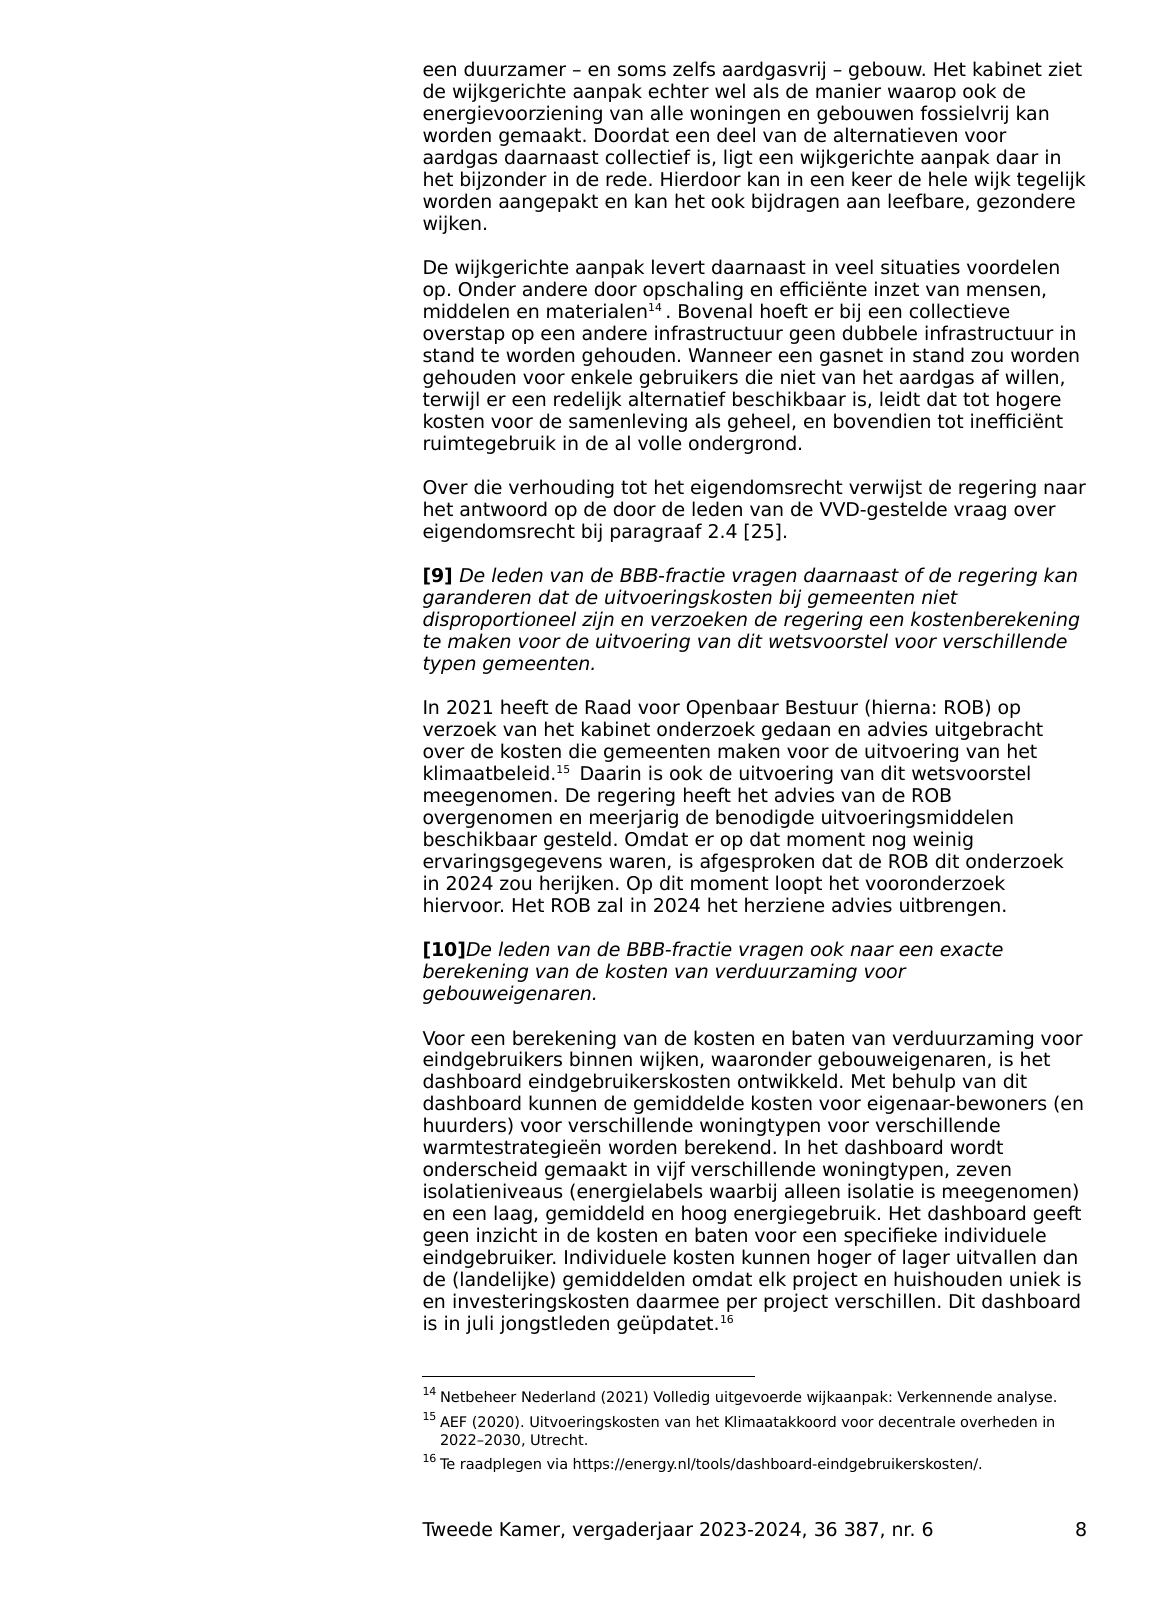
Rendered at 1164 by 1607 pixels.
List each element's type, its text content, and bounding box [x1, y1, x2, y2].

text In 2021 heeft de Raad voor Openbaar Bestuur (hierna: ROB) op verzoek van het kabinet onderzoek gedaan en advies uitgebracht over de kosten die gemeenten maken voor de uitvoering van het klimaatbeleid. Daarin is ook de uitvoering van dit wetsvoorstel meegenomen. De regering heeft het advies van de ROB overgenomen en meerjarig de benodigde uitvoeringsmiddelen beschikbaar gesteld. Omdat er op dat moment nog weinig ervaringsgegevens waren, is afgesproken dat de ROB dit onderzoek in 2024 zou herijken. Op dit moment loopt het vooronderzoek hiervoor. Het ROB zal in 2024 het herziene advies uitbrengen. [422, 697, 1087, 917]
text Over die verhouding tot het eigendomsrecht verwijst de regering naar het antwoord op de door de leden van de VVD-gestelde vraag over eigendomsrecht bij paragraaf 2.4 [25]. [422, 477, 1087, 543]
text AEF (2020). Uitvoeringskosten van het Klimaatakkoord voor decentrale overheden in 2022–2030, Utrecht. [422, 1410, 1087, 1449]
text Netbeheer Nederland (2021) Volledig uitgevoerde wijkaanpak: Verkennende analyse. [422, 1385, 1087, 1407]
text Voor een berekening van de kosten en baten van verduurzaming voor eindgebruikers binnen wijken, waaronder gebouweigenaren, is het dashboard eindgebruikerskosten ontwikkeld. Met behulp van dit dashboard kunnen de gemiddelde kosten voor eigenaar-bewoners (en huurders) voor verschillende woningtypen voor verschillende warmtestrategieën worden berekend. In het dashboard wordt onderscheid gemaakt in vijf verschillende woningtypen, zeven isolatieniveaus (energielabels waarbij alleen isolatie is meegenomen) en een laag, gemiddeld en hoog energiegebruik. Het dashboard geeft geen inzicht in de kosten en baten voor een specifieke individuele eindgebruiker. Individuele kosten kunnen hoger of lager uitvallen dan de (landelijke) gemiddelden omdat elk project en huishouden uniek is en investeringskosten daarmee per project verschillen. Dit dashboard is in juli jongstleden geüpdatet. [422, 1027, 1087, 1335]
text Te raadplegen via https://energy.nl/tools/dashboard-eindgebruikerskosten/. [422, 1452, 1087, 1474]
text [9] De leden van de BBB-fractie vragen daarnaast of de regering kan garanderen dat de uitvoeringskosten bij gemeenten niet disproportioneel zijn en verzoeken de regering een kostenberekening te maken voor de uitvoering van dit wetsvoorstel voor verschillende typen gemeenten. [422, 565, 1087, 675]
text [10]De leden van de BBB-fractie vragen ook naar een exacte berekening van de kosten van verduurzaming voor gebouweigenaren. [422, 939, 1087, 1005]
text De wijkgerichte aanpak levert daarnaast in veel situaties voordelen op. Onder andere door opschaling en efficiënte inzet van mensen, middelen en materialen. Bovenal hoeft er bij een collectieve overstap op een andere infrastructuur geen dubbele infrastructuur in stand te worden gehouden. Wanneer een gasnet in stand zou worden gehouden voor enkele gebruikers die niet van het aardgas af willen, terwijl er een redelijk alternatief beschikbaar is, leidt dat tot hogere kosten voor de samenleving als geheel, en bovendien tot inefficiënt ruimtegebruik in de al volle ondergrond. [422, 257, 1087, 455]
text een duurzamer – en soms zelfs aardgasvrij – gebouw. Het kabinet ziet de wijkgerichte aanpak echter wel als de manier waarop ook de energievoorziening van alle woningen en gebouwen fossielvrij kan worden gemaakt. Doordat een deel van de alternatieven voor aardgas daarnaast collectief is, ligt een wijkgerichte aanpak daar in het bijzonder in de rede. Hierdoor kan in een keer de hele wijk tegelijk worden aangepakt en kan het ook bijdragen aan leefbare, gezondere wijken. [422, 59, 1087, 235]
